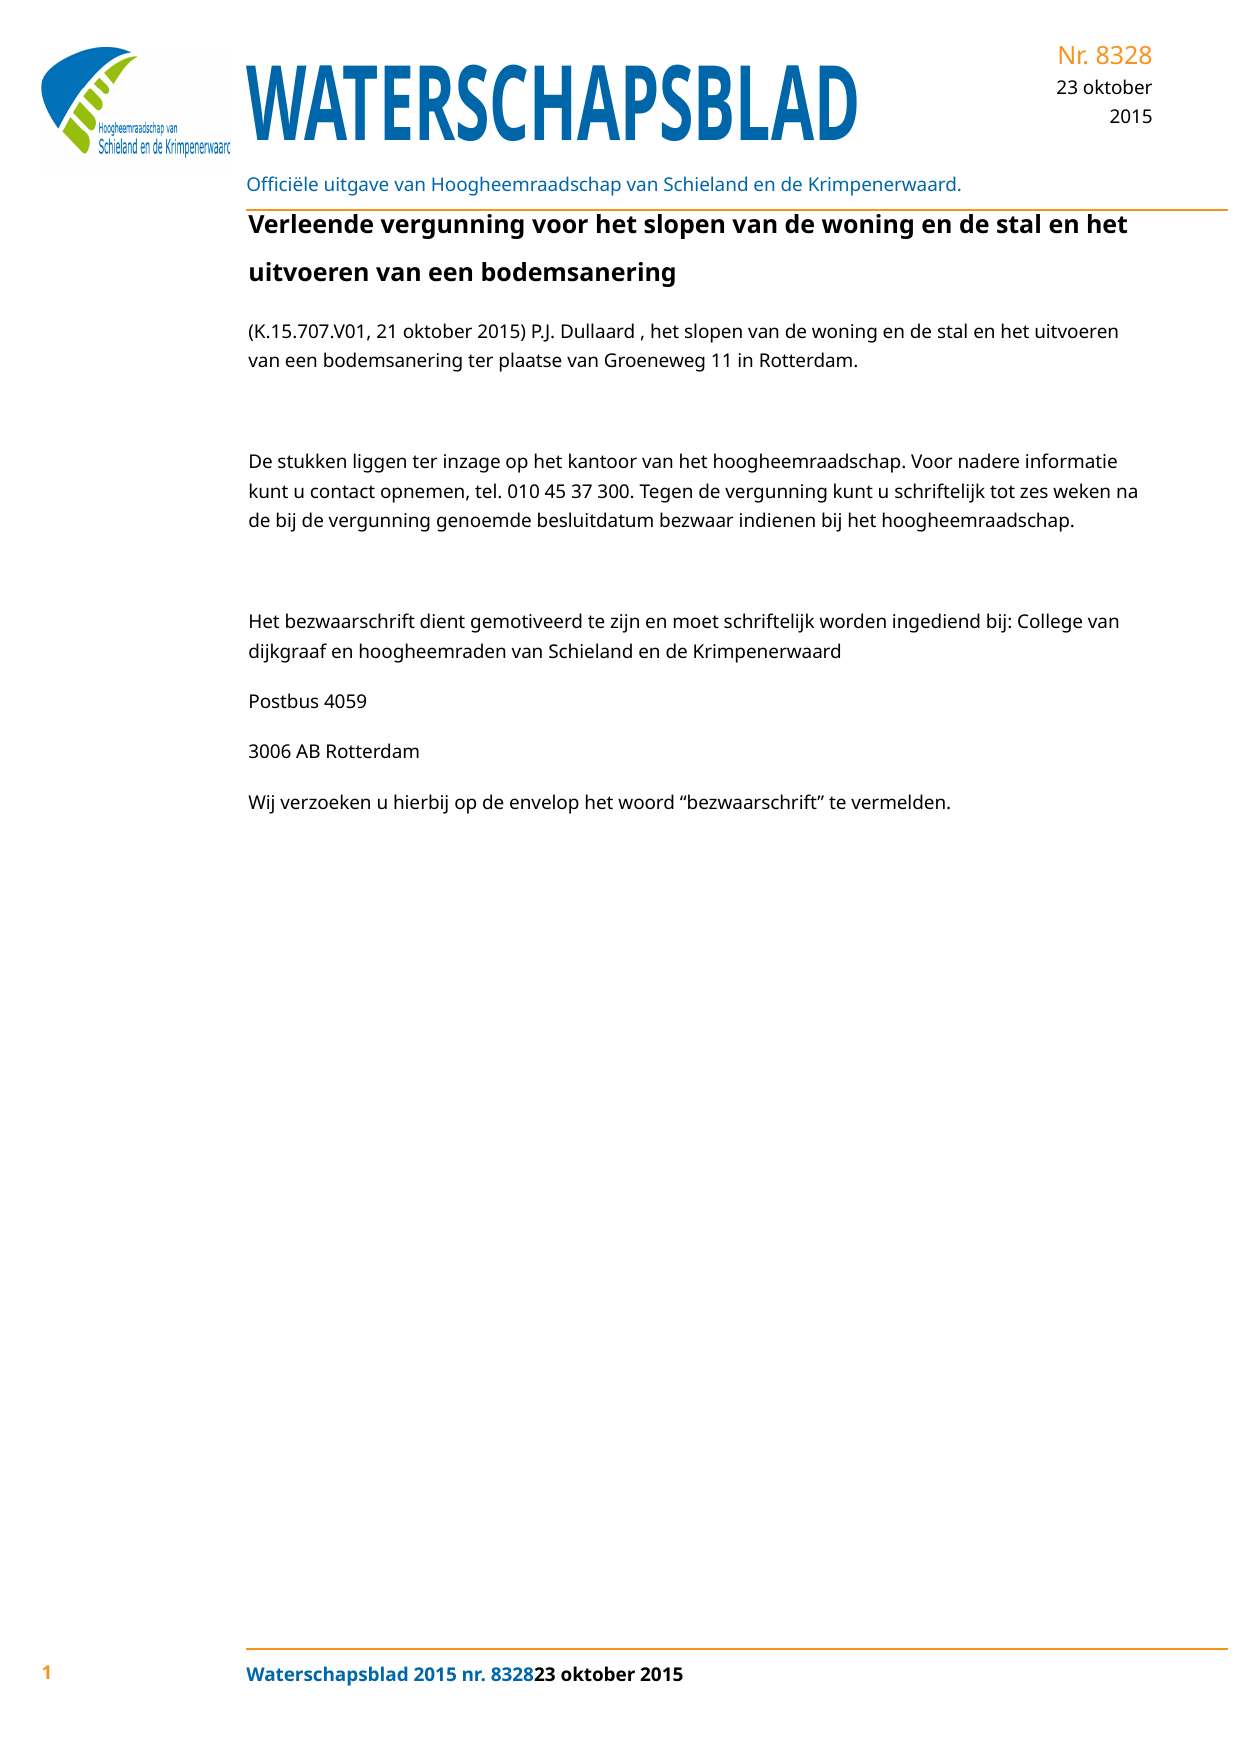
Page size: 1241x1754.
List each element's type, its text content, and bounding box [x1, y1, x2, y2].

text Verleende vergunning voor het slopen van de woning en de stal en het uitvoeren van een bodemsanering [248, 211, 1152, 288]
picture [41, 47, 231, 172]
text De stukken liggen ter inzage op het kantoor van het hoogheemraadschap. Voor nadere informatie kunt u contact opnemen, tel. 010 45 37 300. Tegen de vergunning kunt u schriftelijk tot zes weken na de bij de vergunning genoemde besluitdatum bezwaar indienen bij het hoogheemraadschap. [248, 448, 1152, 533]
text Het bezwaarschrift dient gemotiveerd te zijn en moet schriftelijk worden ingediend bij: College van dijkgraaf en hoogheemraden van Schieland en de Krimpenerwaard [248, 608, 1152, 664]
text Postbus 4059 [248, 688, 1152, 714]
text 3006 AB Rotterdam [248, 739, 1152, 764]
text Wij verzoeken u hierbij op de envelop het woord “bezwaarschrift” te vermelden. [248, 789, 1152, 815]
text (K.15.707.V01, 21 oktober 2015) P.J. Dullaard , het slopen van de woning en de stal en het uitvoeren van een bodemsanering ter plaatse van Groeneweg 11 in Rotterdam. [248, 318, 1152, 373]
